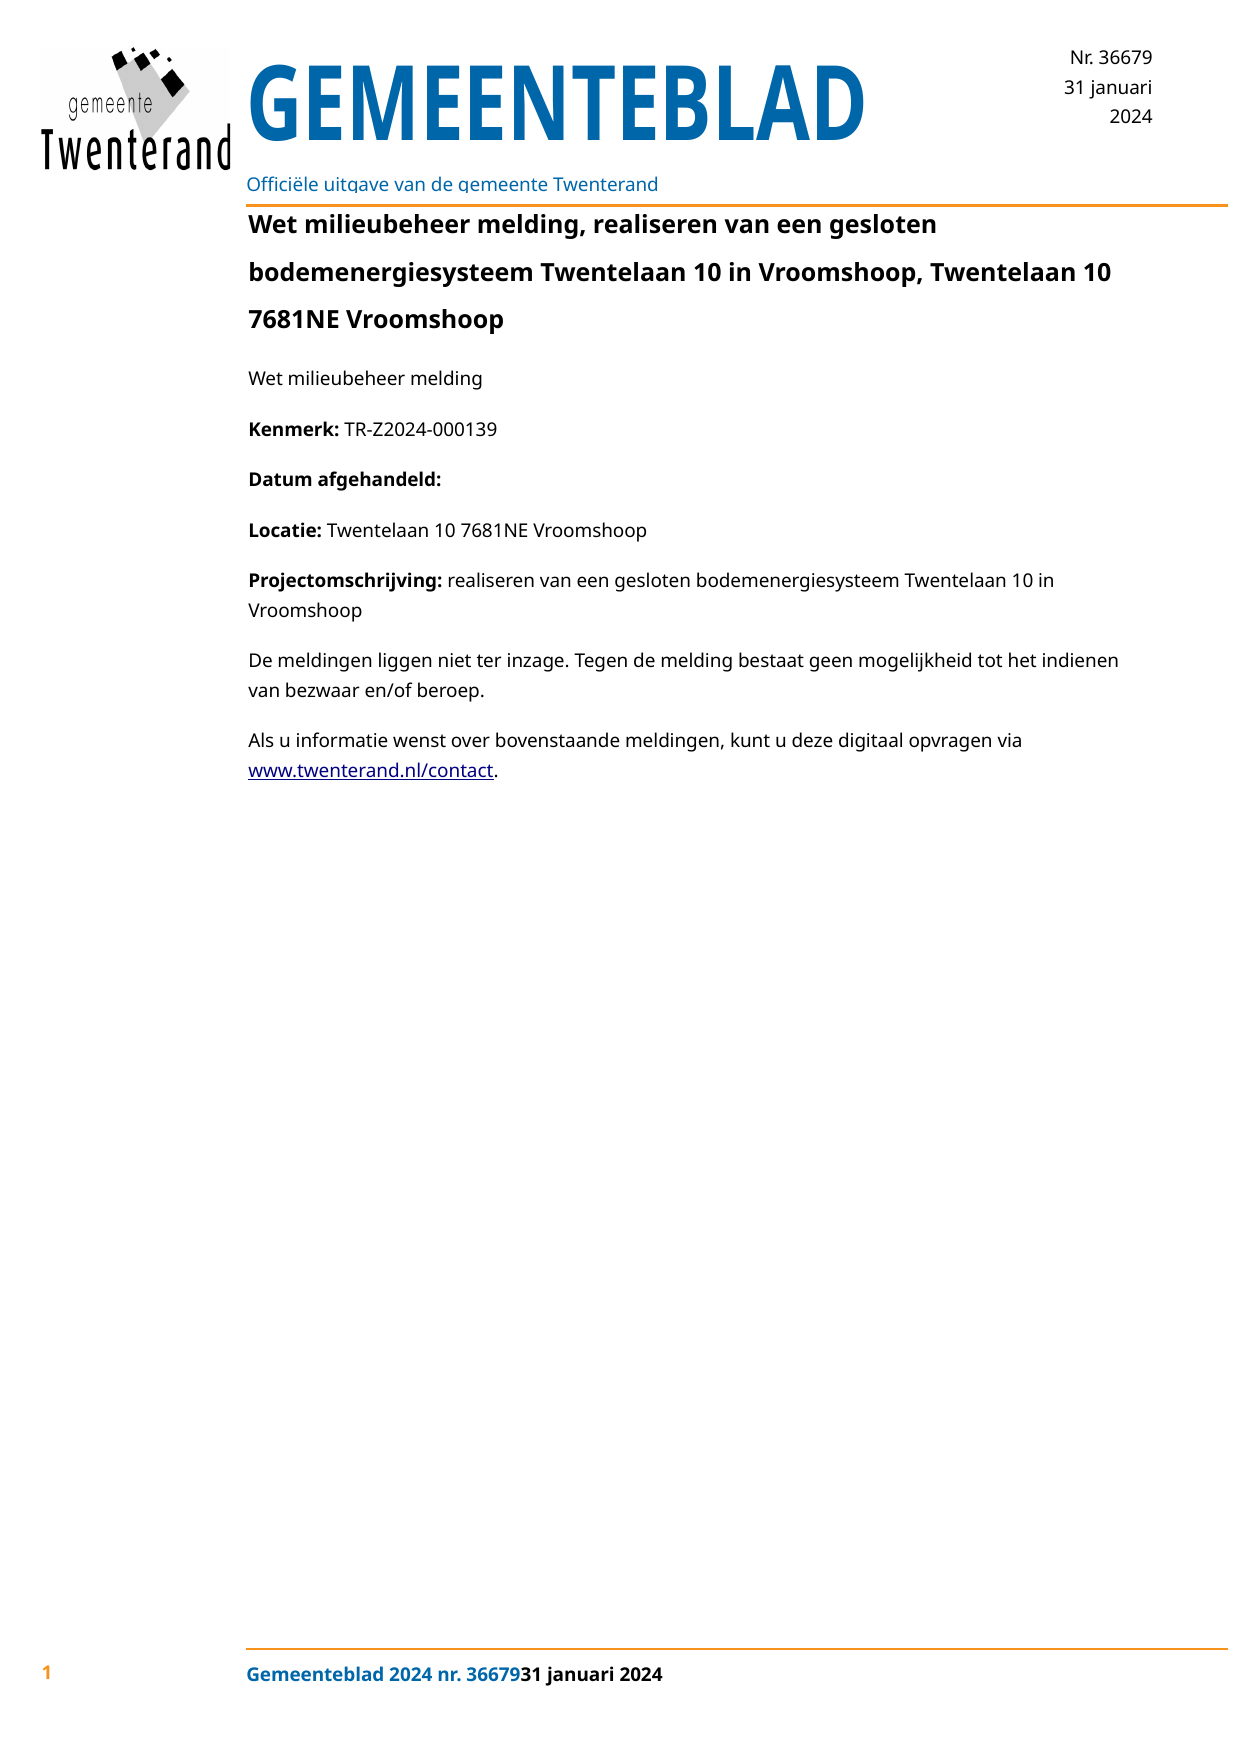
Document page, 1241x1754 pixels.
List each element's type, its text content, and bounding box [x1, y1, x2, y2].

text Projectomschrijving: realiseren van een gesloten bodemenergiesysteem Twentelaan 10 in Vroomshoop [248, 567, 1152, 622]
text Datum afgehandeld: [248, 466, 1152, 492]
text Als u informatie wenst over bovenstaande meldingen, kunt u deze digitaal opvragen via www.twenterand.nl/contact. [248, 727, 1152, 782]
text Wet milieubeheer melding [248, 366, 1152, 391]
picture [41, 47, 231, 172]
text Wet milieubeheer melding, realiseren van een gesloten bodemenergiesysteem Twentelaan 10 in Vroomshoop, Twentelaan 10 7681NE Vroomshoop [248, 207, 1152, 336]
text Kenmerk: TR-Z2024-000139 [248, 416, 1152, 442]
text Locatie: Twentelaan 10 7681NE Vroomshoop [248, 517, 1152, 542]
text De meldingen liggen niet ter inzage. Tegen de melding bestaat geen mogelijkheid tot het indienen van bezwaar en/of beroep. [248, 647, 1152, 702]
